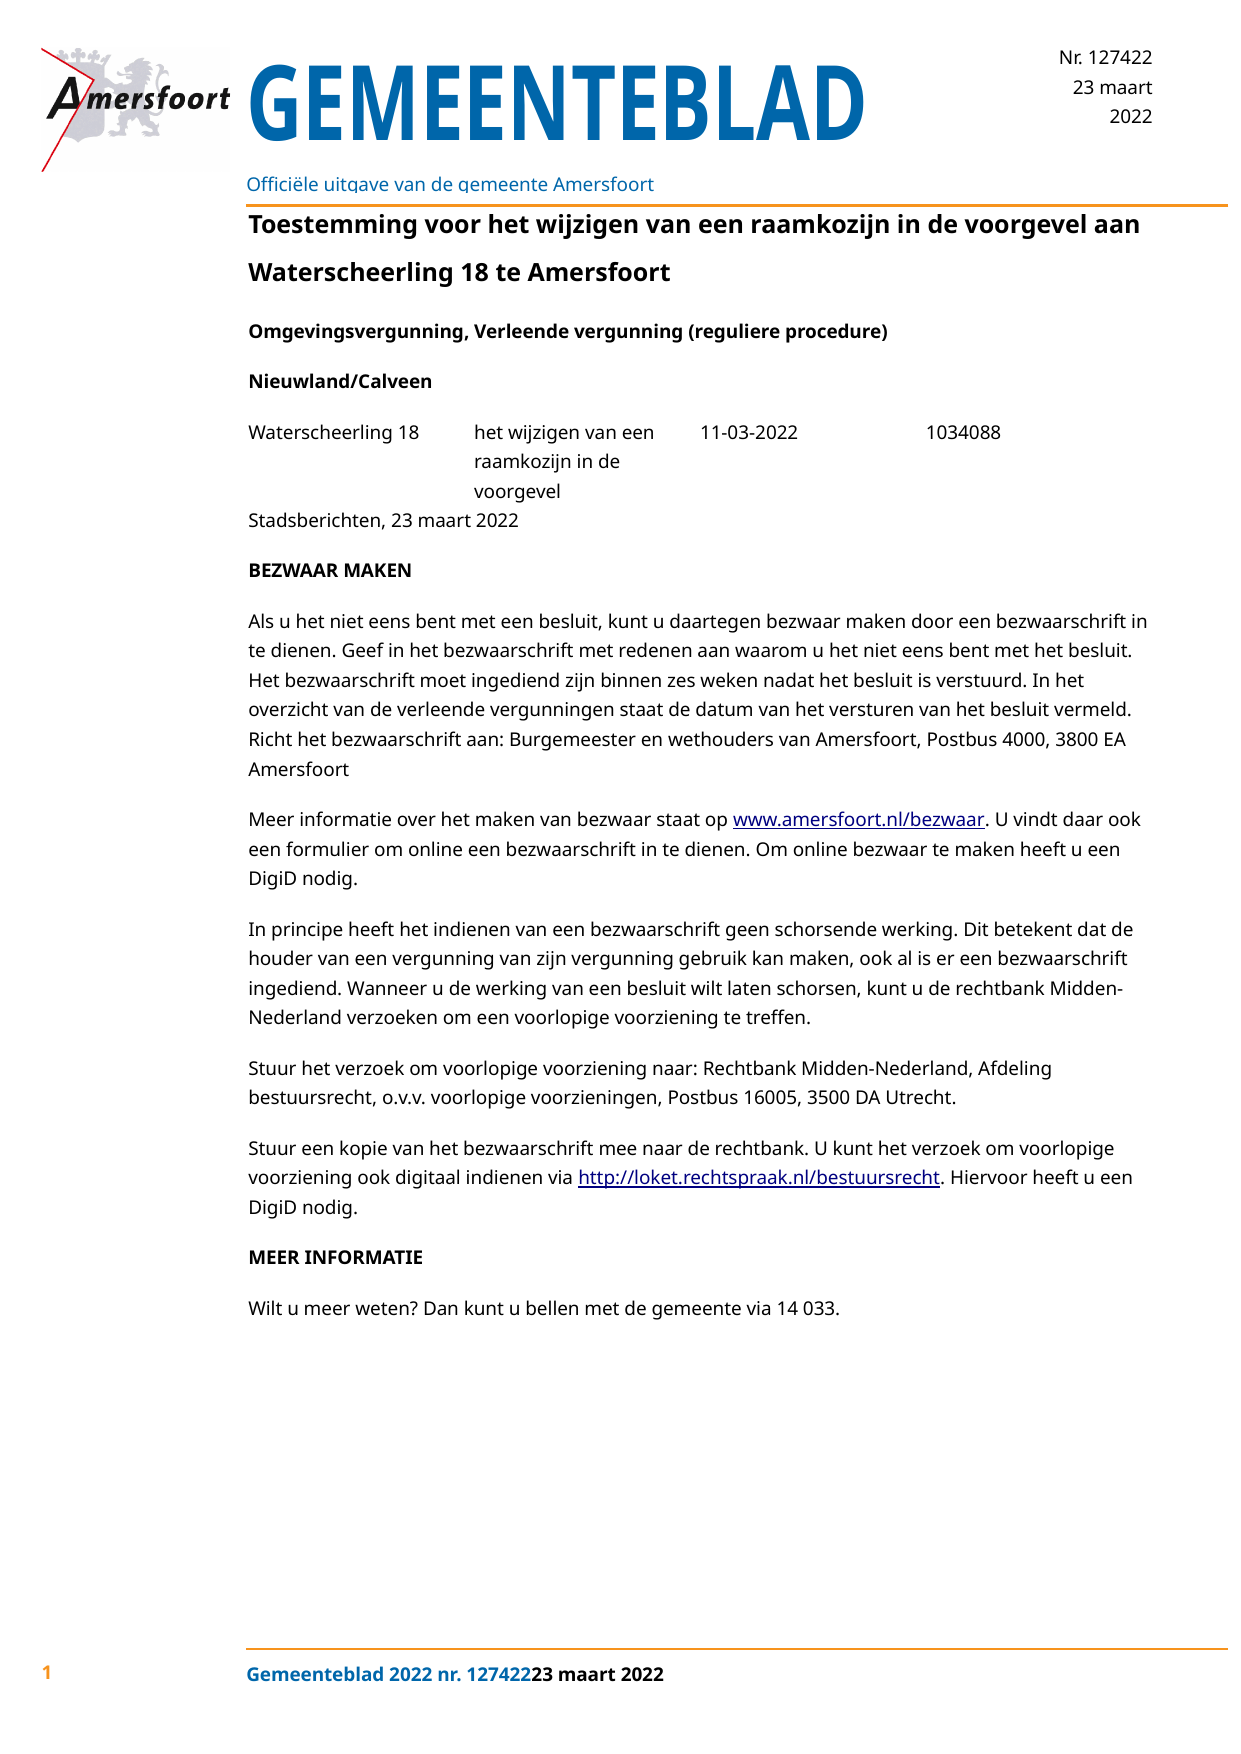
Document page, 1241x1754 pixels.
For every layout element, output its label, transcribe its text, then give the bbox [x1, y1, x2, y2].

text Als u het niet eens bent met een besluit, kunt u daartegen bezwaar maken door een bezwaarschrift in te dienen. Geef in het bezwaarschrift met redenen aan waarom u het niet eens bent met het besluit. Het bezwaarschrift moet ingediend zijn binnen zes weken nadat het besluit is verstuurd. In het overzicht van de verleende vergunningen staat de datum van het versturen van het besluit vermeld. Richt het bezwaarschrift aan: Burgemeester en wethouders van Amersfoort, Postbus 4000, 3800 EA Amersfoort [248, 608, 1152, 781]
table_header het wijzigen van een raamkozijn in de voorgevel [474, 419, 700, 504]
table_header 11-03-2022 [700, 419, 926, 504]
text In principe heeft het indienen van een bezwaarschrift geen schorsende werking. Dit betekent dat de houder van een vergunning van zijn vergunning gebruik kan maken, ook al is er een bezwaarschrift ingediend. Wanneer u de werking van een besluit wilt laten schorsen, kunt u de rechtbank Midden-Nederland verzoeken om een voorlopige voorziening te treffen. [248, 916, 1152, 1030]
text Toestemming voor het wijzigen van een raamkozijn in de voorgevel aan Waterscheerling 18 te Amersfoort [248, 207, 1152, 288]
text Nieuwland/Calveen [248, 368, 1152, 394]
text Omgevingsvergunning, Verleende vergunning (reguliere procedure) [248, 318, 1152, 344]
text BEZWAAR MAKEN [248, 557, 1152, 583]
text Stuur het verzoek om voorlopige voorziening naar: Rechtbank Midden-Nederland, Afdeling bestuursrecht, o.v.v. voorlopige voorzieningen, Postbus 16005, 3500 DA Utrecht. [248, 1055, 1152, 1110]
text Stadsberichten, 23 maart 2022 [248, 507, 1152, 533]
text MEER INFORMATIE [248, 1244, 1152, 1270]
text Meer informatie over het maken van bezwaar staat op www.amersfoort.nl/bezwaar. U vindt daar ook een formulier om online een bezwaarschrift in te dienen. Om online bezwaar te maken heeft u een DigiD nodig. [248, 806, 1152, 891]
table_header 1034088 [926, 419, 1152, 504]
picture [41, 47, 231, 172]
table_header Waterscheerling 18 [248, 419, 474, 504]
text Wilt u meer weten? Dan kunt u bellen met de gemeente via 14 033. [248, 1295, 1152, 1321]
text Stuur een kopie van het bezwaarschrift mee naar de rechtbank. U kunt het verzoek om voorlopige voorziening ook digitaal indienen via http://loket.rechtspraak.nl/bestuursrecht. Hiervoor heeft u een DigiD nodig. [248, 1135, 1152, 1220]
